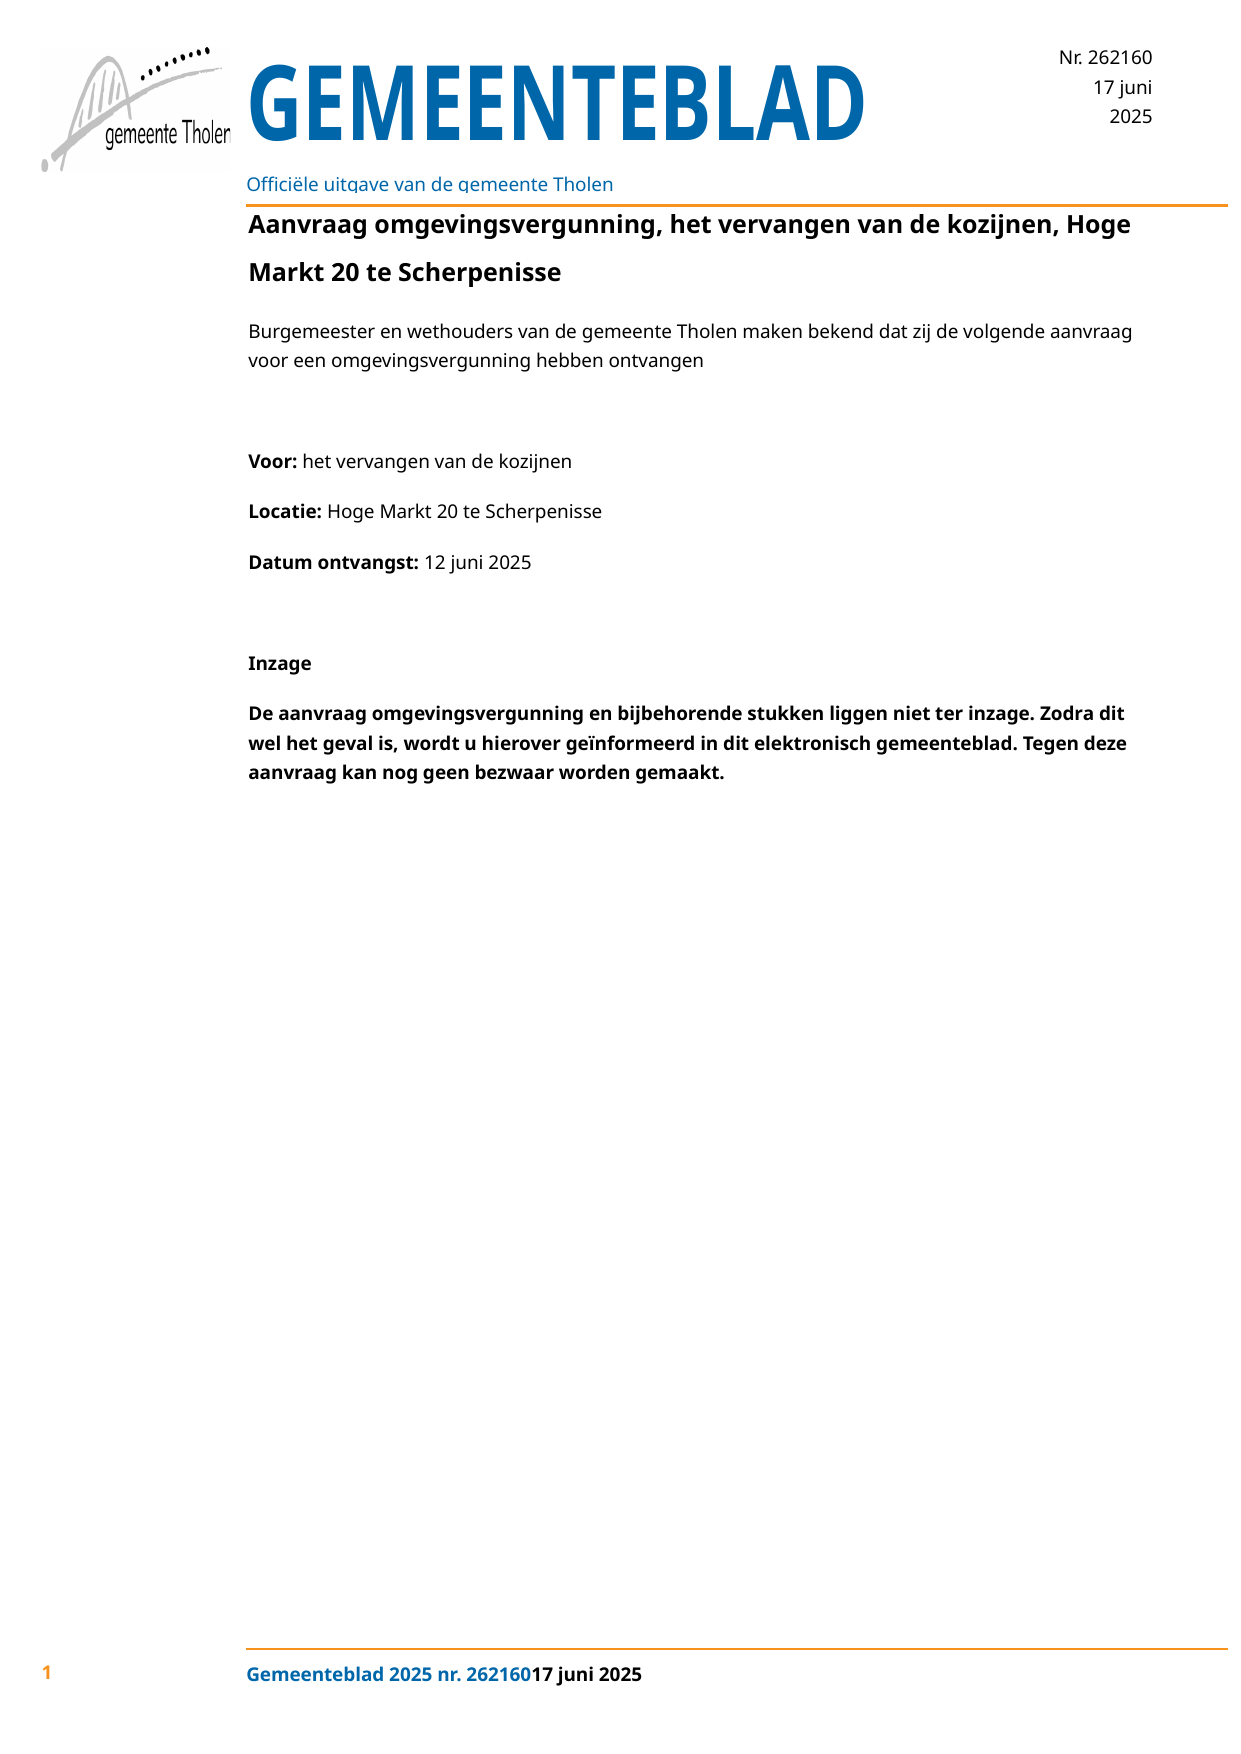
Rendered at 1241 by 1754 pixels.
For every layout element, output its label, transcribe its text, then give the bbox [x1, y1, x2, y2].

text De aanvraag omgevingsvergunning en bijbehorende stukken liggen niet ter inzage. Zodra dit wel het geval is, wordt u hierover geïnformeerd in dit elektronisch gemeenteblad. Tegen deze aanvraag kan nog geen bezwaar worden gemaakt. [248, 700, 1152, 785]
picture [41, 47, 231, 172]
text Inzage [248, 650, 1152, 676]
text Datum ontvangst: 12 juni 2025 [248, 549, 1152, 575]
text Locatie: Hoge Markt 20 te Scherpenisse [248, 499, 1152, 524]
text Aanvraag omgevingsvergunning, het vervangen van de kozijnen, Hoge Markt 20 te Scherpenisse [248, 207, 1152, 288]
text Voor: het vervangen van de kozijnen [248, 448, 1152, 474]
text Burgemeester en wethouders van de gemeente Tholen maken bekend dat zij de volgende aanvraag voor een omgevingsvergunning hebben ontvangen [248, 318, 1152, 373]
